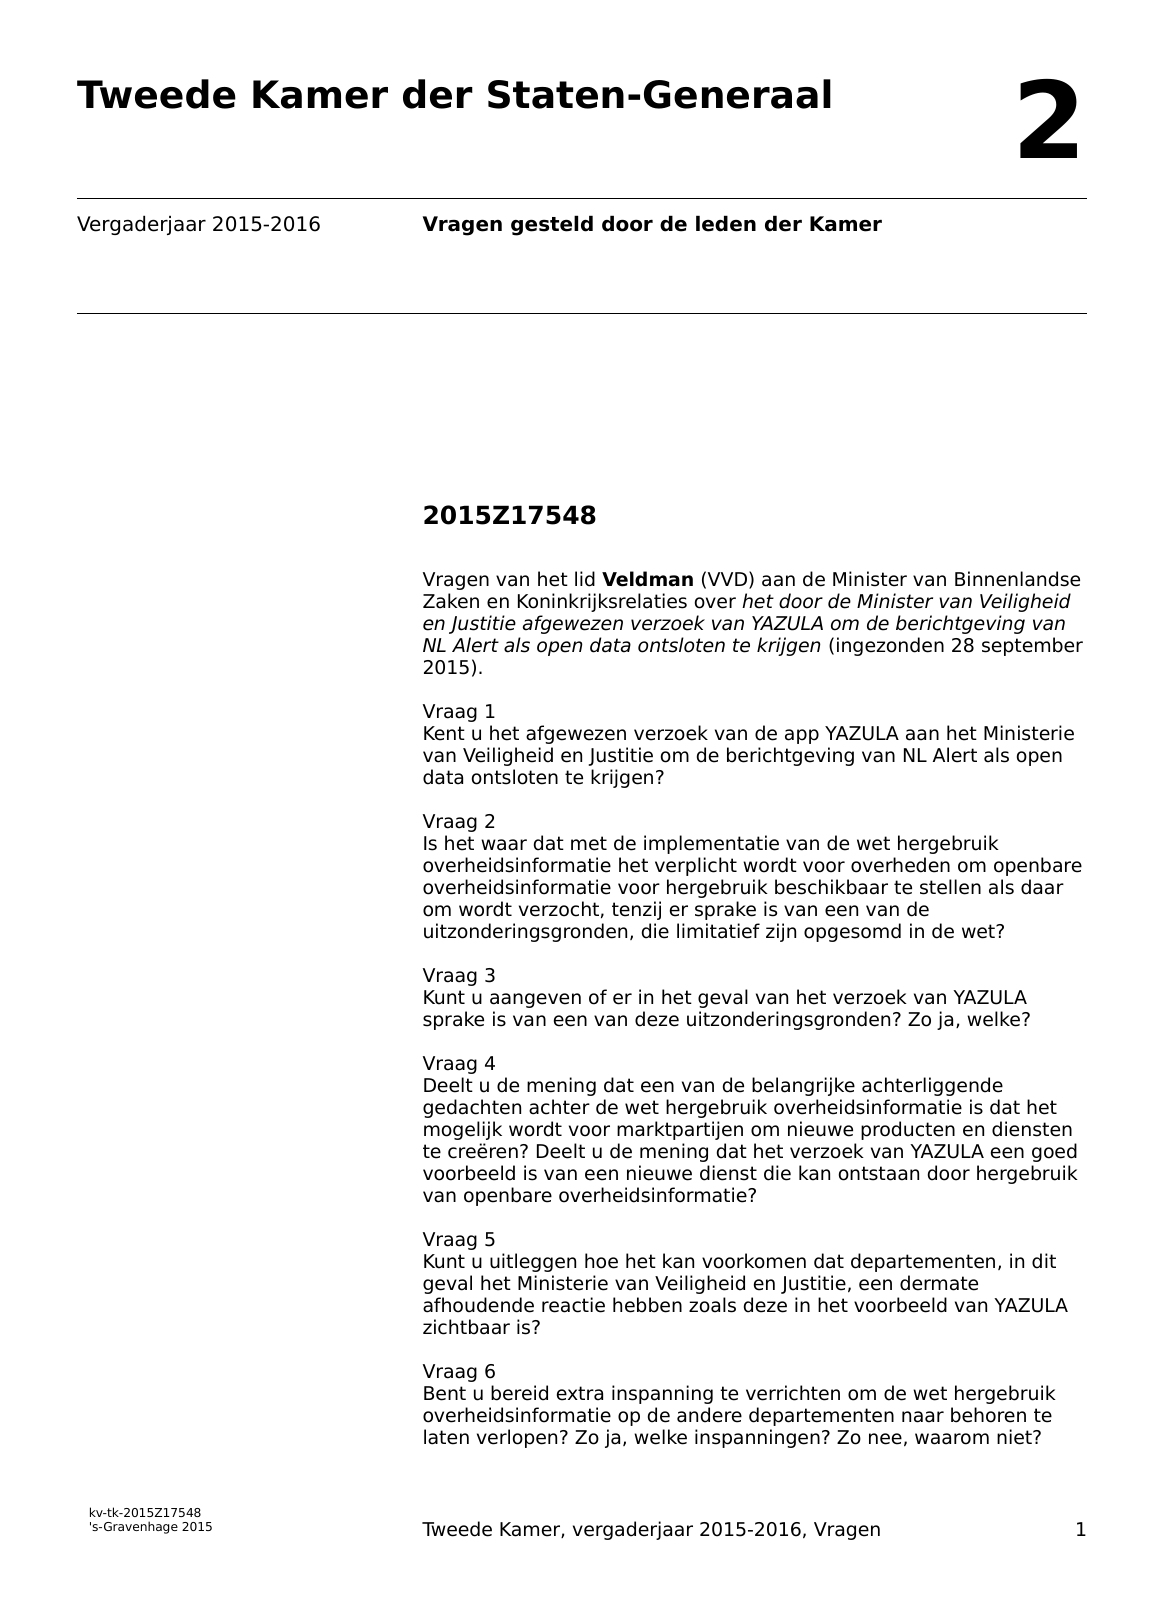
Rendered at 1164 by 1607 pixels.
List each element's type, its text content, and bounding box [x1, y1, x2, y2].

text Vraag 5 [422, 1229, 1087, 1251]
text Kent u het afgewezen verzoek van de app YAZULA aan het Ministerie van Veiligheid en Justitie om de berichtgeving van NL Alert als open data ontsloten te krijgen? [422, 723, 1087, 789]
text Vraag 4 [422, 1053, 1087, 1075]
text 's-Gravenhage 2015 [88, 1520, 323, 1534]
text kv-tk-2015Z17548 [88, 1506, 323, 1520]
text Kunt u aangeven of er in het geval van het verzoek van YAZULA sprake is van een van deze uitzonderingsgronden? Zo ja, welke? [422, 987, 1087, 1031]
text Vraag 6 [422, 1361, 1087, 1383]
text Vraag 1 [422, 701, 1087, 723]
text Vragen van het lid Veldman (VVD) aan de Minister van Binnenlandse Zaken en Koninkrijksrelaties over het door de Minister van Veiligheid en Justitie afgewezen verzoek van YAZULA om de berichtgeving van NL Alert als open data ontsloten te krijgen (ingezonden 28 september 2015). [422, 569, 1087, 679]
text Kunt u uitleggen hoe het kan voorkomen dat departementen, in dit geval het Ministerie van Veiligheid en Justitie, een dermate afhoudende reactie hebben zoals deze in het voorbeeld van YAZULA zichtbaar is? [422, 1251, 1087, 1339]
table_header 2 [886, 59, 1087, 198]
text 2015Z17548 [422, 501, 1087, 531]
table_cell Vergaderjaar 2015-2016 [77, 199, 422, 313]
text Bent u bereid extra inspanning te verrichten om de wet hergebruik overheidsinformatie op de andere departementen naar behoren te laten verlopen? Zo ja, welke inspanningen? Zo nee, waarom niet? [422, 1383, 1087, 1449]
table_header Tweede Kamer der Staten-Generaal [77, 59, 886, 198]
text Deelt u de mening dat een van de belangrijke achterliggende gedachten achter de wet hergebruik overheidsinformatie is dat het mogelijk wordt voor marktpartijen om nieuwe producten en diensten te creëren? Deelt u de mening dat het verzoek van YAZULA een goed voorbeeld is van een nieuwe dienst die kan ontstaan door hergebruik van openbare overheidsinformatie? [422, 1075, 1087, 1207]
text Is het waar dat met de implementatie van de wet hergebruik overheidsinformatie het verplicht wordt voor overheden om openbare overheidsinformatie voor hergebruik beschikbaar te stellen als daar om wordt verzocht, tenzij er sprake is van een van de uitzonderingsgronden, die limitatief zijn opgesomd in de wet? [422, 833, 1087, 943]
table_cell Vragen gesteld door de leden der Kamer [422, 199, 1087, 313]
text Vraag 3 [422, 965, 1087, 987]
text Vraag 2 [422, 811, 1087, 833]
